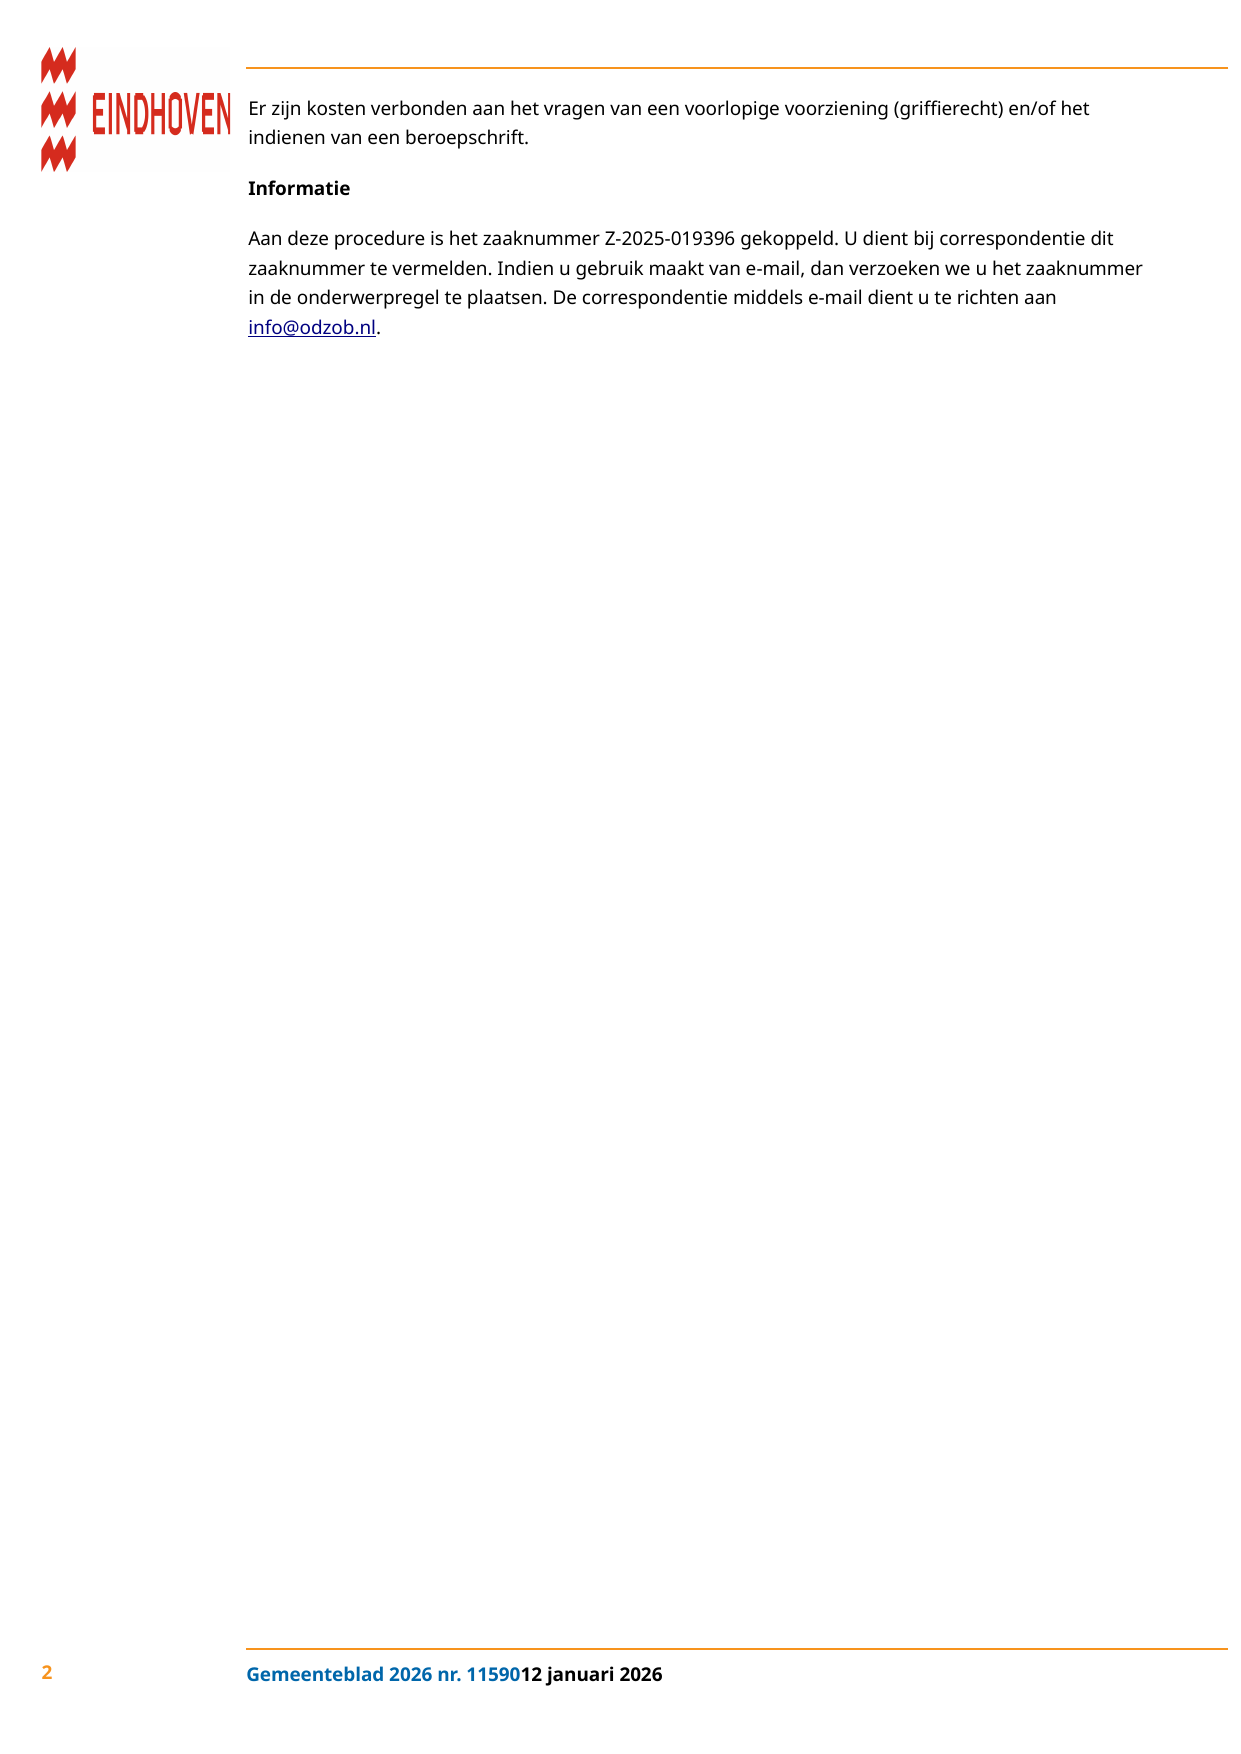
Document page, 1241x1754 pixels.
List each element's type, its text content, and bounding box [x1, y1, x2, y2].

text Informatie [248, 175, 1152, 201]
text Er zijn kosten verbonden aan het vragen van een voorlopige voorziening (griffierecht) en/of het indienen van een beroepschrift. [248, 95, 1152, 150]
text Aan deze procedure is het zaaknummer Z-2025-019396 gekoppeld. U dient bij correspondentie dit zaaknummer te vermelden. Indien u gebruik maakt van e-mail, dan verzoeken we u het zaaknummer in de onderwerpregel te plaatsen. De correspondentie middels e-mail dient u te richten aan info@odzob.nl. [248, 225, 1152, 340]
picture [41, 47, 231, 172]
